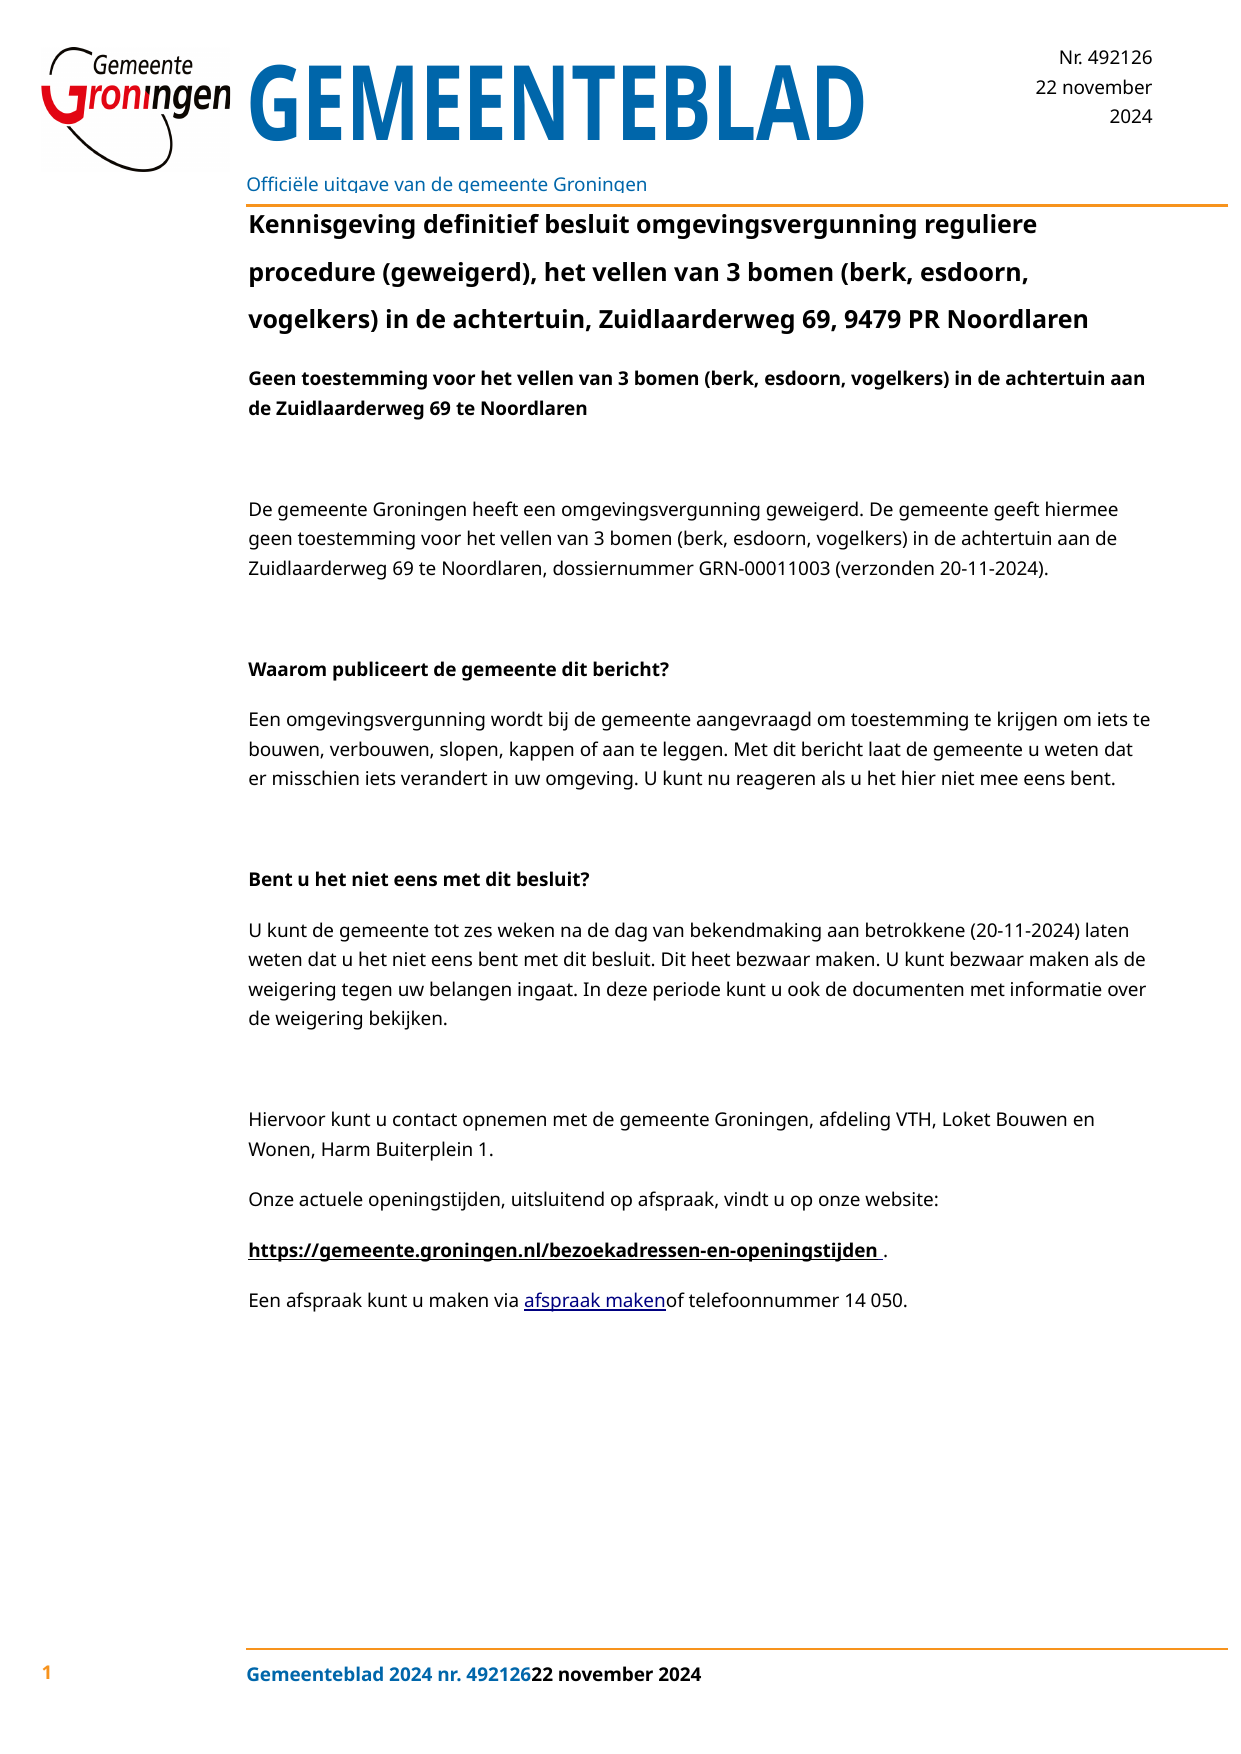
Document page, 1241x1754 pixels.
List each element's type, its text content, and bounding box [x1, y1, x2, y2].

text U kunt de gemeente tot zes weken na de dag van bekendmaking aan betrokkene (20-11-2024) laten weten dat u het niet eens bent met dit besluit. Dit heet bezwaar maken. U kunt bezwaar maken als de weigering tegen uw belangen ingaat. In deze periode kunt u ook de documenten met informatie over de weigering bekijken. [248, 917, 1152, 1031]
text Hiervoor kunt u contact opnemen met de gemeente Groningen, afdeling VTH, Loket Bouwen en Wonen, Harm Buiterplein 1. [248, 1106, 1152, 1162]
text https://gemeente.groningen.nl/bezoekadressen-en-openingstijden . [248, 1237, 1152, 1262]
text De gemeente Groningen heeft een omgevingsvergunning geweigerd. De gemeente geeft hiermee geen toestemming voor het vellen van 3 bomen (berk, esdoorn, vogelkers) in de achtertuin aan de Zuidlaarderweg 69 te Noordlaren, dossiernummer GRN-00011003 (verzonden 20-11-2024). [248, 496, 1152, 581]
text Onze actuele openingstijden, uitsluitend op afspraak, vindt u op onze website: [248, 1186, 1152, 1212]
text Bent u het niet eens met dit besluit? [248, 866, 1152, 892]
text Een omgevingsvergunning wordt bij de gemeente aangevraagd om toestemming te krijgen om iets te bouwen, verbouwen, slopen, kappen of aan te leggen. Met dit bericht laat de gemeente u weten dat er misschien iets verandert in uw omgeving. U kunt nu reageren als u het hier niet mee eens bent. [248, 706, 1152, 791]
text Kennisgeving definitief besluit omgevingsvergunning reguliere procedure (geweigerd), het vellen van 3 bomen (berk, esdoorn, vogelkers) in de achtertuin, Zuidlaarderweg 69, 9479 PR Noordlaren [248, 207, 1152, 336]
text Geen toestemming voor het vellen van 3 bomen (berk, esdoorn, vogelkers) in de achtertuin aan de Zuidlaarderweg 69 te Noordlaren [248, 366, 1152, 421]
text Waarom publiceert de gemeente dit bericht? [248, 656, 1152, 682]
text Een afspraak kunt u maken via afspraak makenof telefoonnummer 14 050. [248, 1287, 1152, 1313]
picture [41, 47, 231, 172]
